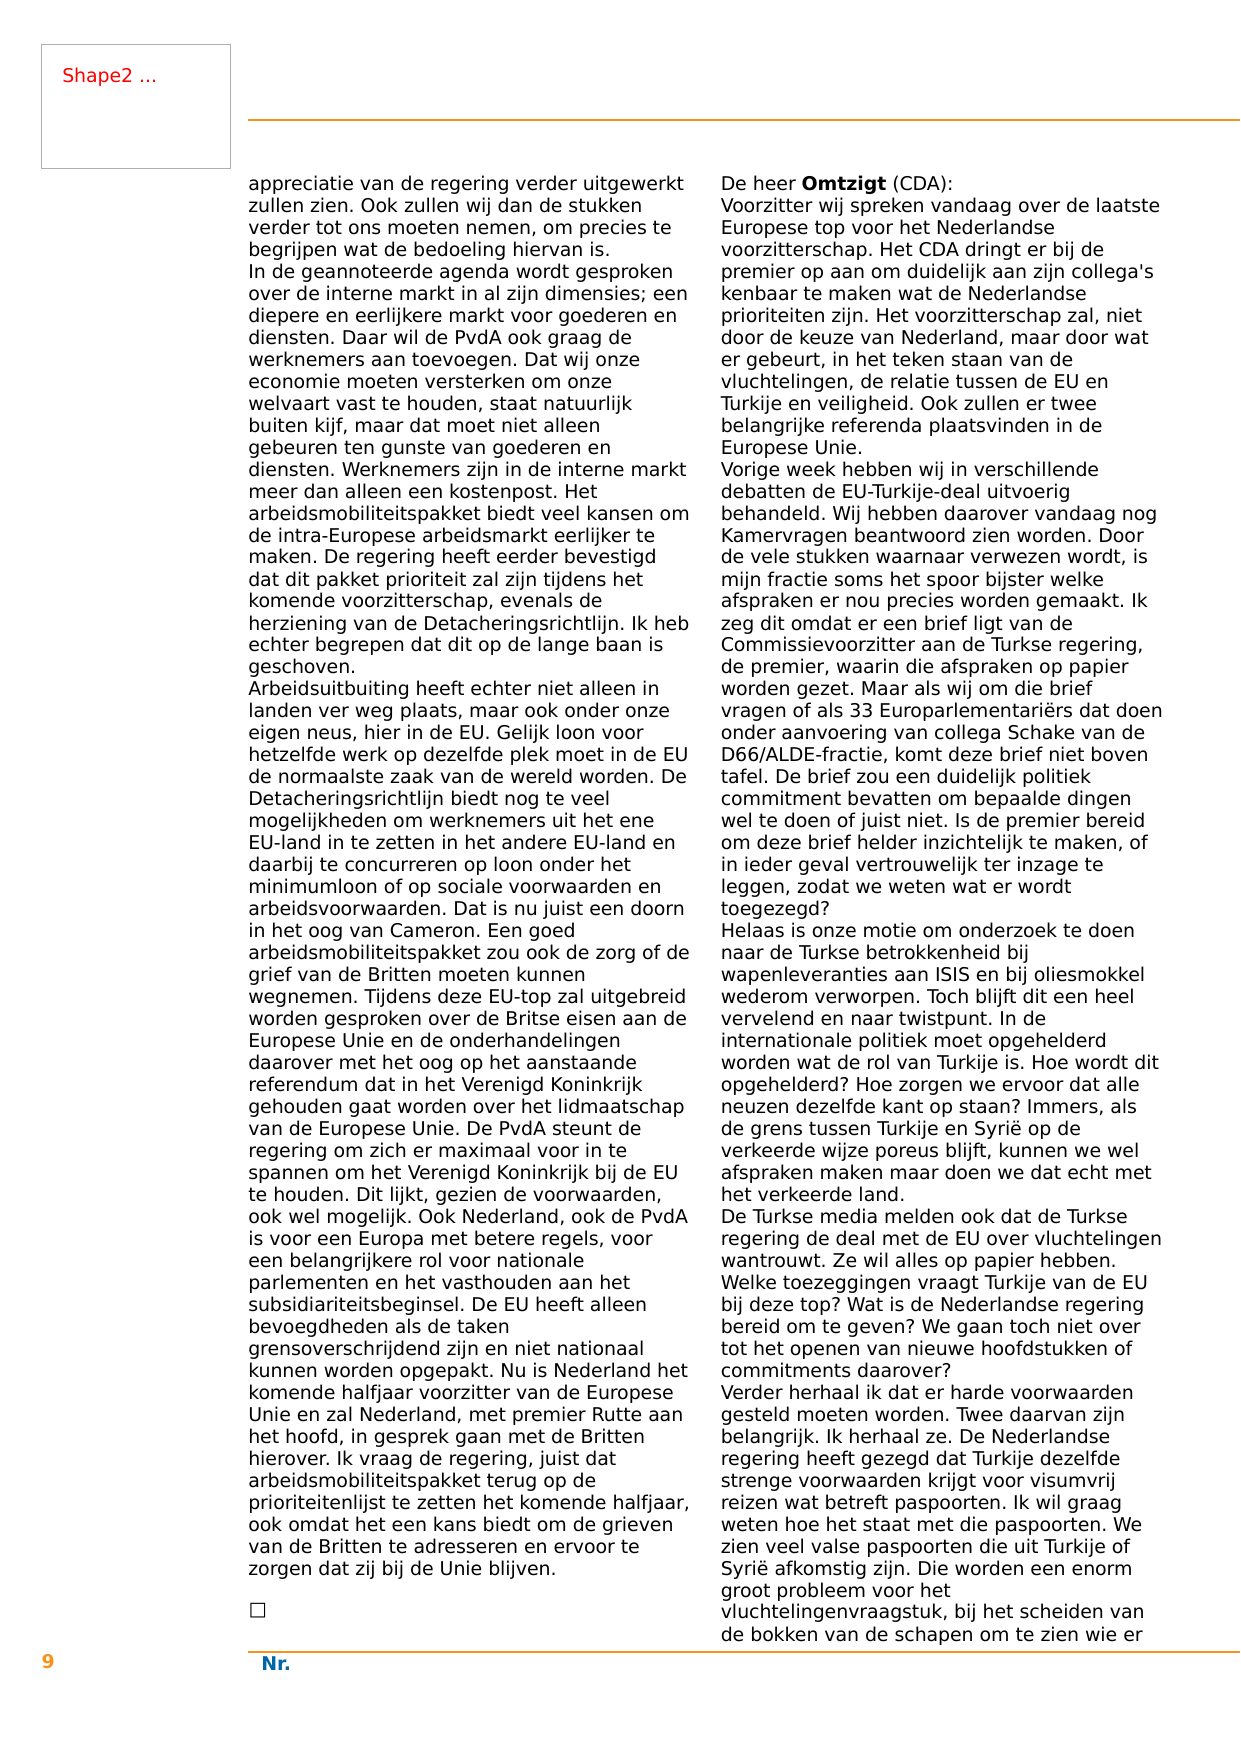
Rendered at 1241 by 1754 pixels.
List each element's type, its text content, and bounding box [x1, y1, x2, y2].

text De Turkse media melden ook dat de Turkse regering de deal met de EU over vluchtelingen wantrouwt. Ze wil alles op papier hebben. Welke toezeggingen vraagt Turkije van de EU bij deze top? Wat is de Nederlandse regering bereid om te geven? We gaan toch niet over tot het openen van nieuwe hoofdstukken of commitments daarover? [721, 1206, 1163, 1382]
text appreciatie van de regering verder uitgewerkt zullen zien. Ook zullen wij dan de stukken verder tot ons moeten nemen, om precies te begrijpen wat de bedoeling hiervan is. [248, 173, 691, 261]
text In de geannoteerde agenda wordt gesproken over de interne markt in al zijn dimensies; een diepere en eerlijkere markt voor goederen en diensten. Daar wil de PvdA ook graag de werknemers aan toevoegen. Dat wij onze economie moeten versterken om onze welvaart vast te houden, staat natuurlijk buiten kijf, maar dat moet niet alleen gebeuren ten gunste van goederen en diensten. Werknemers zijn in de interne markt meer dan alleen een kostenpost. Het arbeidsmobiliteitspakket biedt veel kansen om de intra-Europese arbeidsmarkt eerlijker te maken. De regering heeft eerder bevestigd dat dit pakket prioriteit zal zijn tijdens het komende voorzitterschap, evenals de herziening van de Detacheringsrichtlijn. Ik heb echter begrepen dat dit op de lange baan is geschoven. [248, 261, 691, 678]
text De heer Omtzigt (CDA): [721, 173, 1163, 195]
text Helaas is onze motie om onderzoek te doen naar de Turkse betrokkenheid bij wapenleveranties aan ISIS en bij oliesmokkel wederom verworpen. Toch blijft dit een heel vervelend en naar twistpunt. In de internationale politiek moet opgehelderd worden wat de rol van Turkije is. Hoe wordt dit opgehelderd? Hoe zorgen we ervoor dat alle neuzen dezelfde kant op staan? Immers, als de grens tussen Turkije en Syrië op de verkeerde wijze poreus blijft, kunnen we wel afspraken maken maar doen we dat echt met het verkeerde land. [721, 920, 1163, 1206]
text ⬜ [248, 1599, 691, 1621]
text Arbeidsuitbuiting heeft echter niet alleen in landen ver weg plaats, maar ook onder onze eigen neus, hier in de EU. Gelijk loon voor hetzelfde werk op dezelfde plek moet in de EU de normaalste zaak van de wereld worden. De Detacheringsrichtlijn biedt nog te veel mogelijkheden om werknemers uit het ene EU-land in te zetten in het andere EU-land en daarbij te concurreren op loon onder het minimumloon of op sociale voorwaarden en arbeidsvoorwaarden. Dat is nu juist een doorn in het oog van Cameron. Een goed arbeidsmobiliteitspakket zou ook de zorg of de grief van de Britten moeten kunnen wegnemen. Tijdens deze EU-top zal uitgebreid worden gesproken over de Britse eisen aan de Europese Unie en de onderhandelingen daarover met het oog op het aanstaande referendum dat in het Verenigd Koninkrijk gehouden gaat worden over het lidmaatschap van de Europese Unie. De PvdA steunt de regering om zich er maximaal voor in te spannen om het Verenigd Koninkrijk bij de EU te houden. Dit lijkt, gezien de voorwaarden, ook wel mogelijk. Ook Nederland, ook de PvdA is voor een Europa met betere regels, voor een belangrijkere rol voor nationale parlementen en het vasthouden aan het subsidiariteitsbeginsel. De EU heeft alleen bevoegdheden als de taken grensoverschrijdend zijn en niet nationaal kunnen worden opgepakt. Nu is Nederland het komende halfjaar voorzitter van de Europese Unie en zal Nederland, met premier Rutte aan het hoofd, in gesprek gaan met de Britten hierover. Ik vraag de regering, juist dat arbeidsmobiliteitspakket terug op de prioriteitenlijst te zetten het komende halfjaar, ook omdat het een kans biedt om de grieven van de Britten te adresseren en ervoor te zorgen dat zij bij de Unie blijven. [248, 678, 691, 1579]
text Voorzitter wij spreken vandaag over de laatste Europese top voor het Nederlandse voorzitterschap. Het CDA dringt er bij de premier op aan om duidelijk aan zijn collega's kenbaar te maken wat de Nederlandse prioriteiten zijn. Het voorzitterschap zal, niet door de keuze van Nederland, maar door wat er gebeurt, in het teken staan van de vluchtelingen, de relatie tussen de EU en Turkije en veiligheid. Ook zullen er twee belangrijke referenda plaatsvinden in de Europese Unie. [721, 195, 1163, 458]
text Verder herhaal ik dat er harde voorwaarden gesteld moeten worden. Twee daarvan zijn belangrijk. Ik herhaal ze. De Nederlandse regering heeft gezegd dat Turkije dezelfde strenge voorwaarden krijgt voor visumvrij reizen wat betreft paspoorten. Ik wil graag weten hoe het staat met die paspoorten. We zien veel valse paspoorten die uit Turkije of Syrië afkomstig zijn. Die worden een enorm groot probleem voor het vluchtelingenvraagstuk, bij het scheiden van de bokken van de schapen om te zien wie er [721, 1382, 1163, 1645]
text Vorige week hebben wij in verschillende debatten de EU-Turkije-deal uitvoerig behandeld. Wij hebben daarover vandaag nog Kamervragen beantwoord zien worden. Door de vele stukken waarnaar verwezen wordt, is mijn fractie soms het spoor bijster welke afspraken er nou precies worden gemaakt. Ik zeg dit omdat er een brief ligt van de Commissievoorzitter aan de Turkse regering, de premier, waarin die afspraken op papier worden gezet. Maar als wij om die brief vragen of als 33 Europarlementariërs dat doen onder aanvoering van collega Schake van de D66/ALDE-fractie, komt deze brief niet boven tafel. De brief zou een duidelijk politiek commitment bevatten om bepaalde dingen wel te doen of juist niet. Is de premier bereid om deze brief helder inzichtelijk te maken, of in ieder geval vertrouwelijk ter inzage te leggen, zodat we weten wat er wordt toegezegd? [721, 458, 1163, 920]
